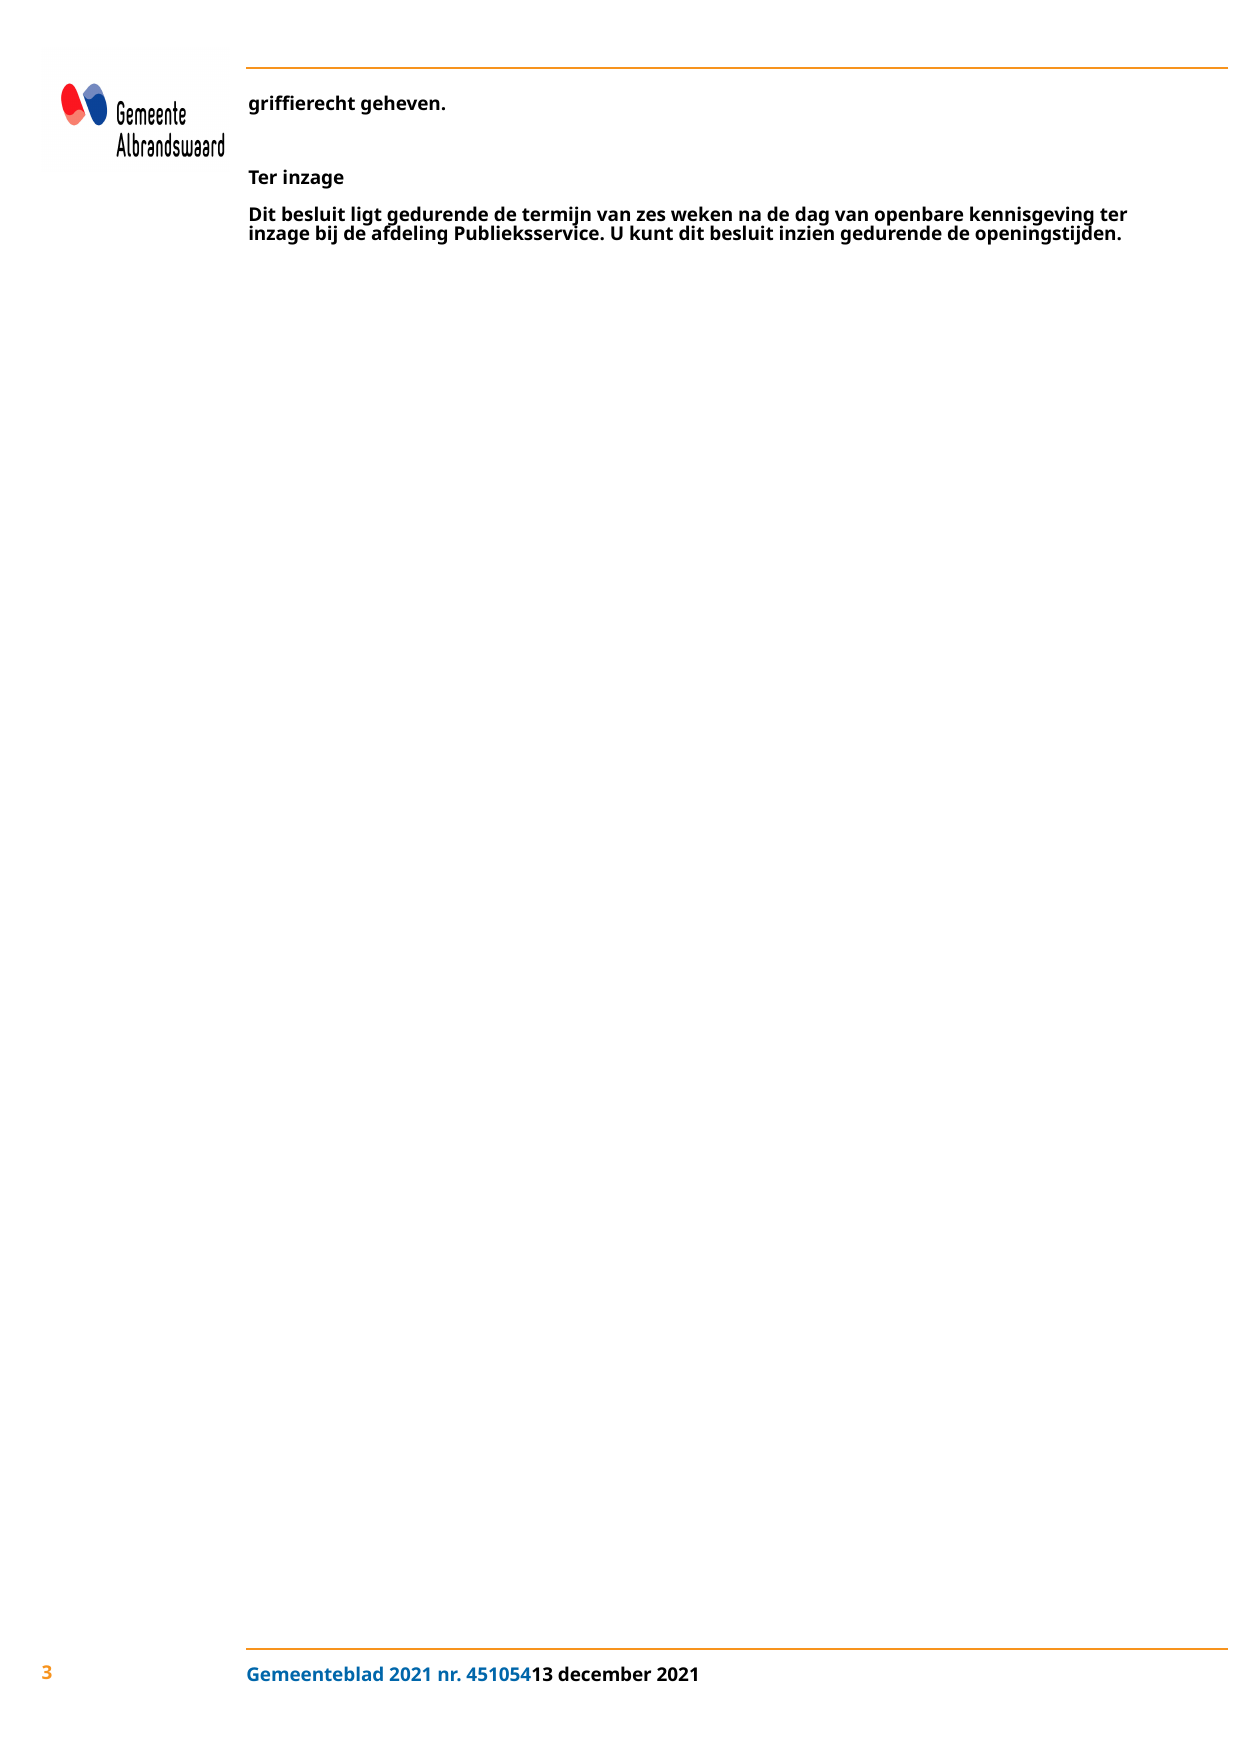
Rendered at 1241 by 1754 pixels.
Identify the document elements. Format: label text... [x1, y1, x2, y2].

text Dit besluit ligt gedurende de termijn van zes weken na de dag van openbare kennisgeving ter inzage bij de afdeling Publieksservice. U kunt dit besluit inzien gedurende de openingstijden. [248, 206, 1152, 244]
picture [41, 47, 231, 172]
text Ter inzage [248, 169, 1152, 188]
text griffierecht geheven. [248, 95, 1152, 114]
